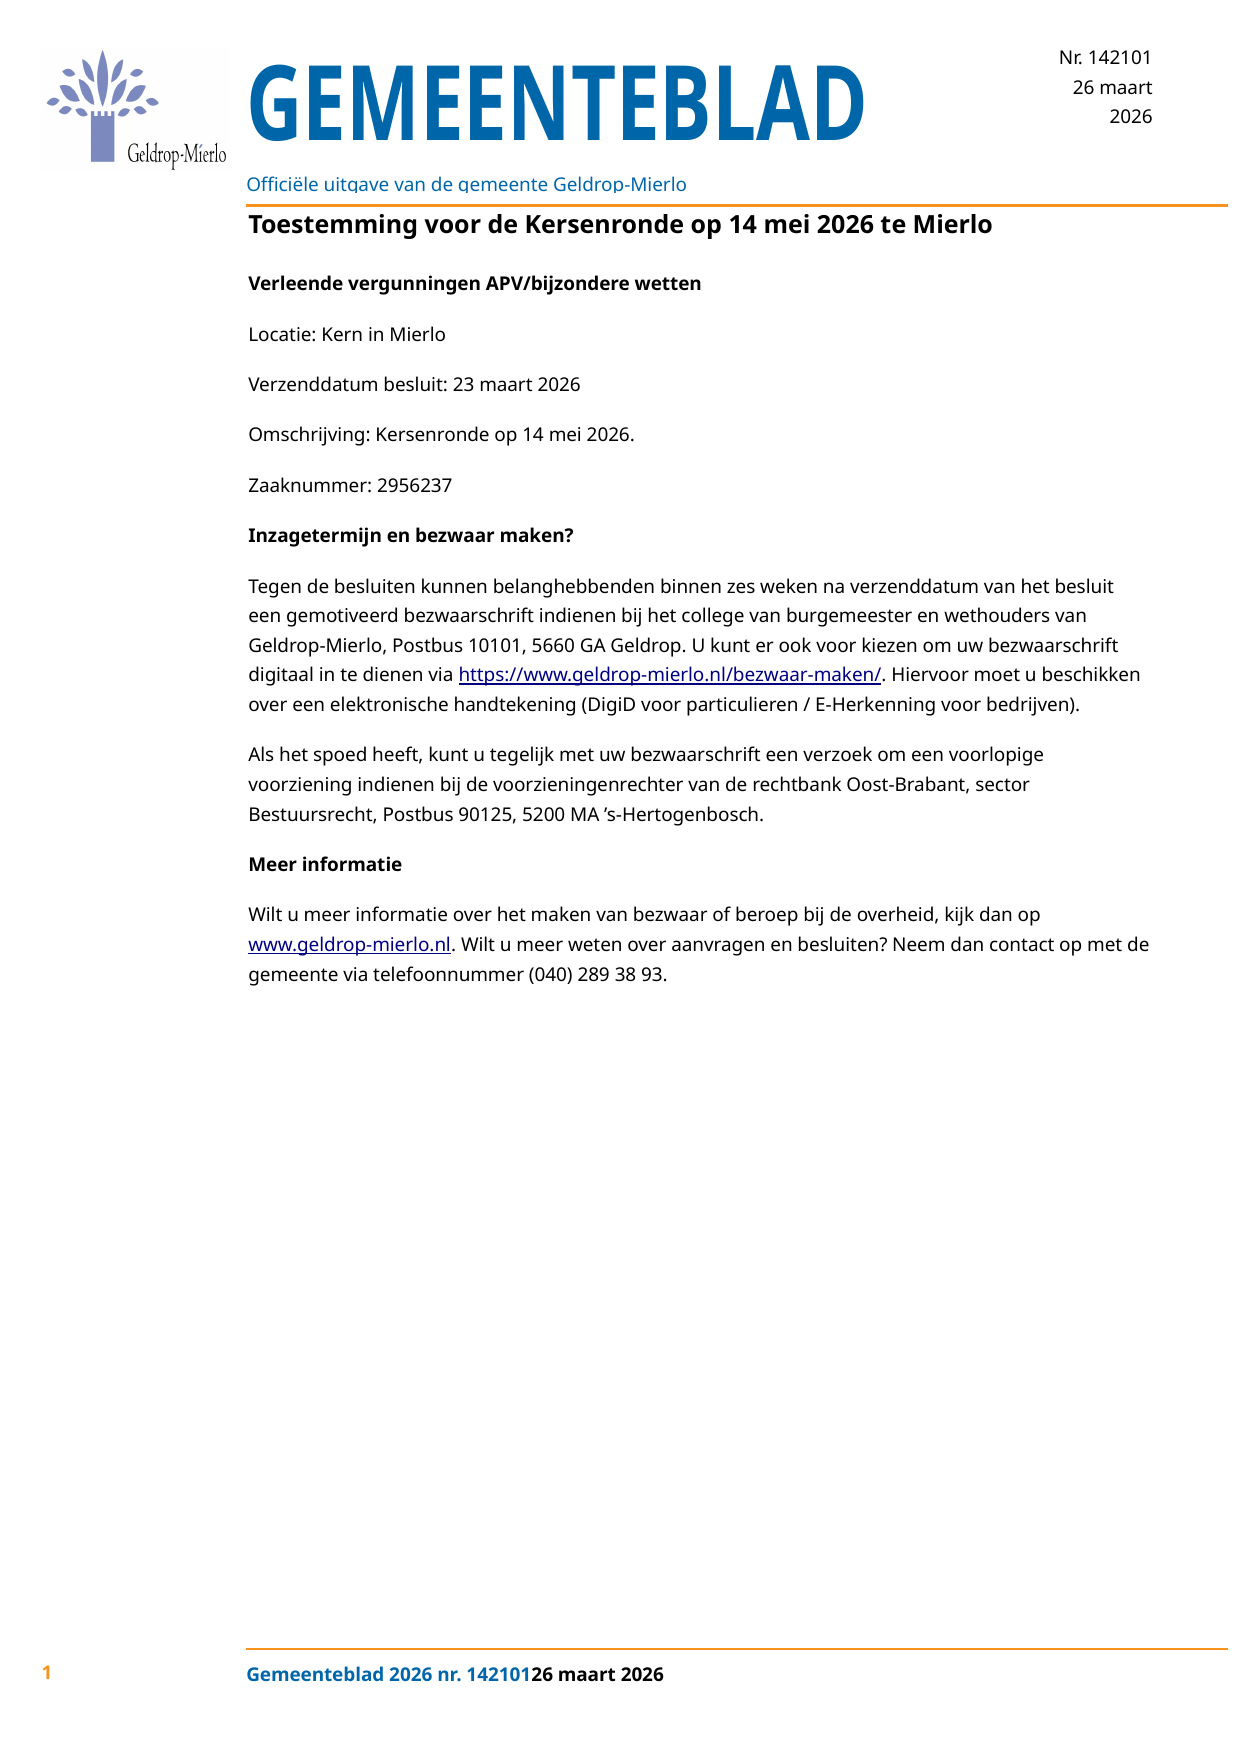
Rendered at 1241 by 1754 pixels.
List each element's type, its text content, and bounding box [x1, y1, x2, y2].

text Locatie: Kern in Mierlo [248, 321, 1152, 346]
text Omschrijving: Kersenronde op 14 mei 2026. [248, 422, 1152, 447]
text Als het spoed heeft, kunt u tegelijk met uw bezwaarschrift een verzoek om een voorlopige voorziening indienen bij de voorzieningenrechter van de rechtbank Oost-Brabant, sector Bestuursrecht, Postbus 90125, 5200 MA ’s-Hertogenbosch. [248, 742, 1152, 826]
text Meer informatie [248, 851, 1152, 877]
picture [41, 47, 231, 172]
text Verleende vergunningen APV/bijzondere wetten [248, 270, 1152, 296]
text Wilt u meer informatie over het maken van bezwaar of beroep bij de overheid, kijk dan op www.geldrop-mierlo.nl. Wilt u meer weten over aanvragen en besluiten? Neem dan contact op met de gemeente via telefoonnummer (040) 289 38 93. [248, 902, 1152, 986]
text Toestemming voor de Kersenronde op 14 mei 2026 te Mierlo [248, 207, 1152, 241]
text Verzenddatum besluit: 23 maart 2026 [248, 371, 1152, 397]
text Zaaknummer: 2956237 [248, 472, 1152, 498]
text Inzagetermijn en bezwaar maken? [248, 522, 1152, 548]
text Tegen de besluiten kunnen belanghebbenden binnen zes weken na verzenddatum van het besluit een gemotiveerd bezwaarschrift indienen bij het college van burgemeester en wethouders van Geldrop-Mierlo, Postbus 10101, 5660 GA Geldrop. U kunt er ook voor kiezen om uw bezwaarschrift digitaal in te dienen via https://www.geldrop-mierlo.nl/bezwaar-maken/. Hiervoor moet u beschikken over een elektronische handtekening (DigiD voor particulieren / E-Herkenning voor bedrijven). [248, 573, 1152, 717]
